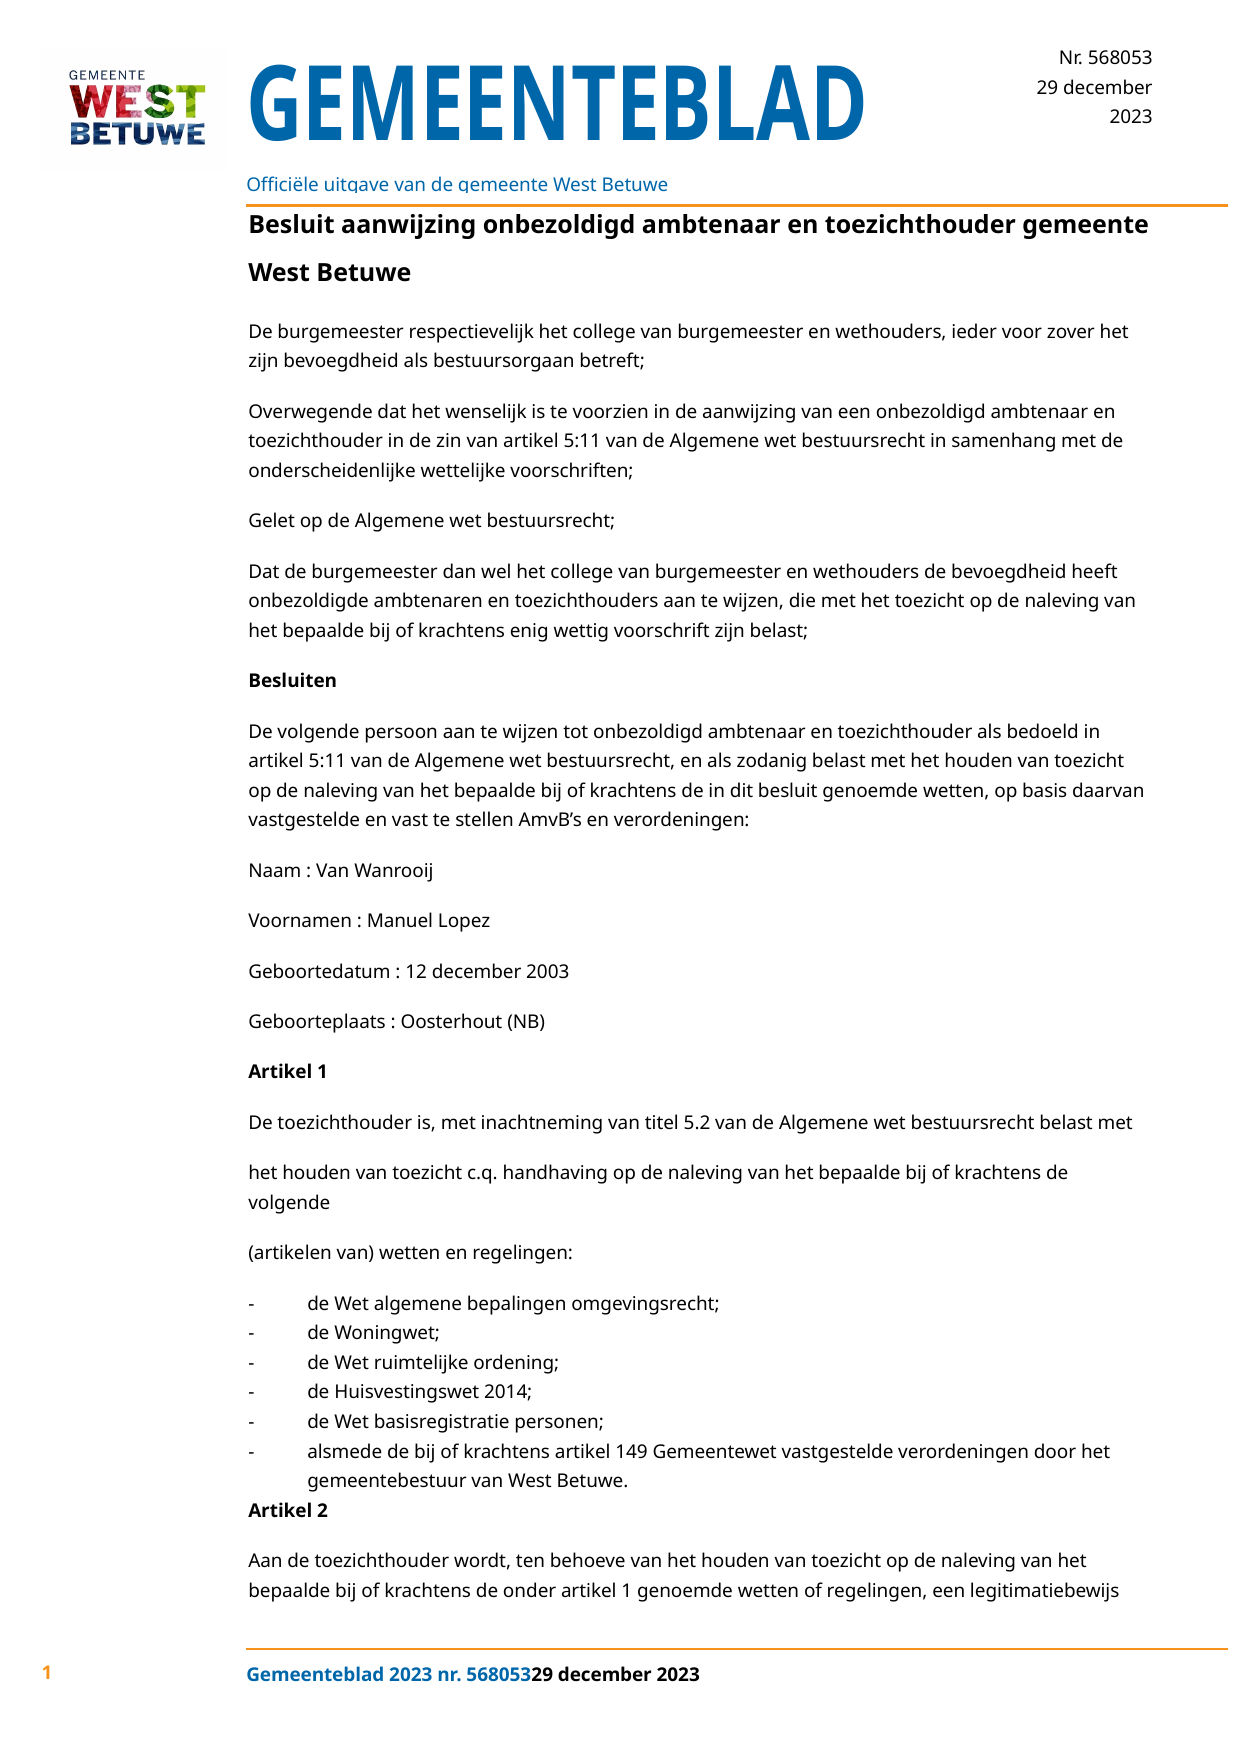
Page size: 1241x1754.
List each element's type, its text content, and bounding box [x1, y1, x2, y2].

list de Woningwet; [248, 1319, 1152, 1345]
text De burgemeester respectievelijk het college van burgemeester en wethouders, ieder voor zover het zijn bevoegdheid als bestuursorgaan betreft; [248, 318, 1152, 373]
text Geboorteplaats : Oosterhout (NB) [248, 1008, 1152, 1034]
list de Wet algemene bepalingen omgevingsrecht; [248, 1290, 1152, 1316]
text De volgende persoon aan te wijzen tot onbezoldigd ambtenaar en toezichthouder als bedoeld in artikel 5:11 van de Algemene wet bestuursrecht, en als zodanig belast met het houden van toezicht op de naleving van het bepaalde bij of krachtens de in dit besluit genoemde wetten, op basis daarvan vastgestelde en vast te stellen AmvB’s en verordeningen: [248, 718, 1152, 832]
list de Wet basisregistratie personen; [248, 1408, 1152, 1434]
list de Wet ruimtelijke ordening; [248, 1349, 1152, 1375]
text De toezichthouder is, met inachtneming van titel 5.2 van de Algemene wet bestuursrecht belast met [248, 1109, 1152, 1135]
list alsmede de bij of krachtens artikel 149 Gemeentewet vastgestelde verordeningen door het gemeentebestuur van West Betuwe. [248, 1438, 1152, 1493]
text Aan de toezichthouder wordt, ten behoeve van het houden van toezicht op de naleving van het bepaalde bij of krachtens de onder artikel 1 genoemde wetten of regelingen, een legitimatiebewijs [248, 1547, 1152, 1603]
text het houden van toezicht c.q. handhaving op de naleving van het bepaalde bij of krachtens de volgende [248, 1159, 1152, 1215]
text Artikel 2 [248, 1497, 1152, 1523]
text Dat de burgemeester dan wel het college van burgemeester en wethouders de bevoegdheid heeft onbezoldigde ambtenaren en toezichthouders aan te wijzen, die met het toezicht op de naleving van het bepaalde bij of krachtens enig wettig voorschrift zijn belast; [248, 558, 1152, 643]
text (artikelen van) wetten en regelingen: [248, 1239, 1152, 1265]
text Naam : Van Wanrooij [248, 857, 1152, 883]
picture [41, 47, 231, 172]
text Gelet op de Algemene wet bestuursrecht; [248, 507, 1152, 533]
text Besluiten [248, 667, 1152, 693]
text Besluit aanwijzing onbezoldigd ambtenaar en toezichthouder gemeente West Betuwe [248, 207, 1152, 288]
text Voornamen : Manuel Lopez [248, 907, 1152, 933]
text Geboortedatum : 12 december 2003 [248, 958, 1152, 984]
text Overwegende dat het wenselijk is te voorzien in de aanwijzing van een onbezoldigd ambtenaar en toezichthouder in de zin van artikel 5:11 van de Algemene wet bestuursrecht in samenhang met de onderscheidenlijke wettelijke voorschriften; [248, 398, 1152, 483]
text Artikel 1 [248, 1059, 1152, 1084]
list de Huisvestingswet 2014; [248, 1379, 1152, 1404]
